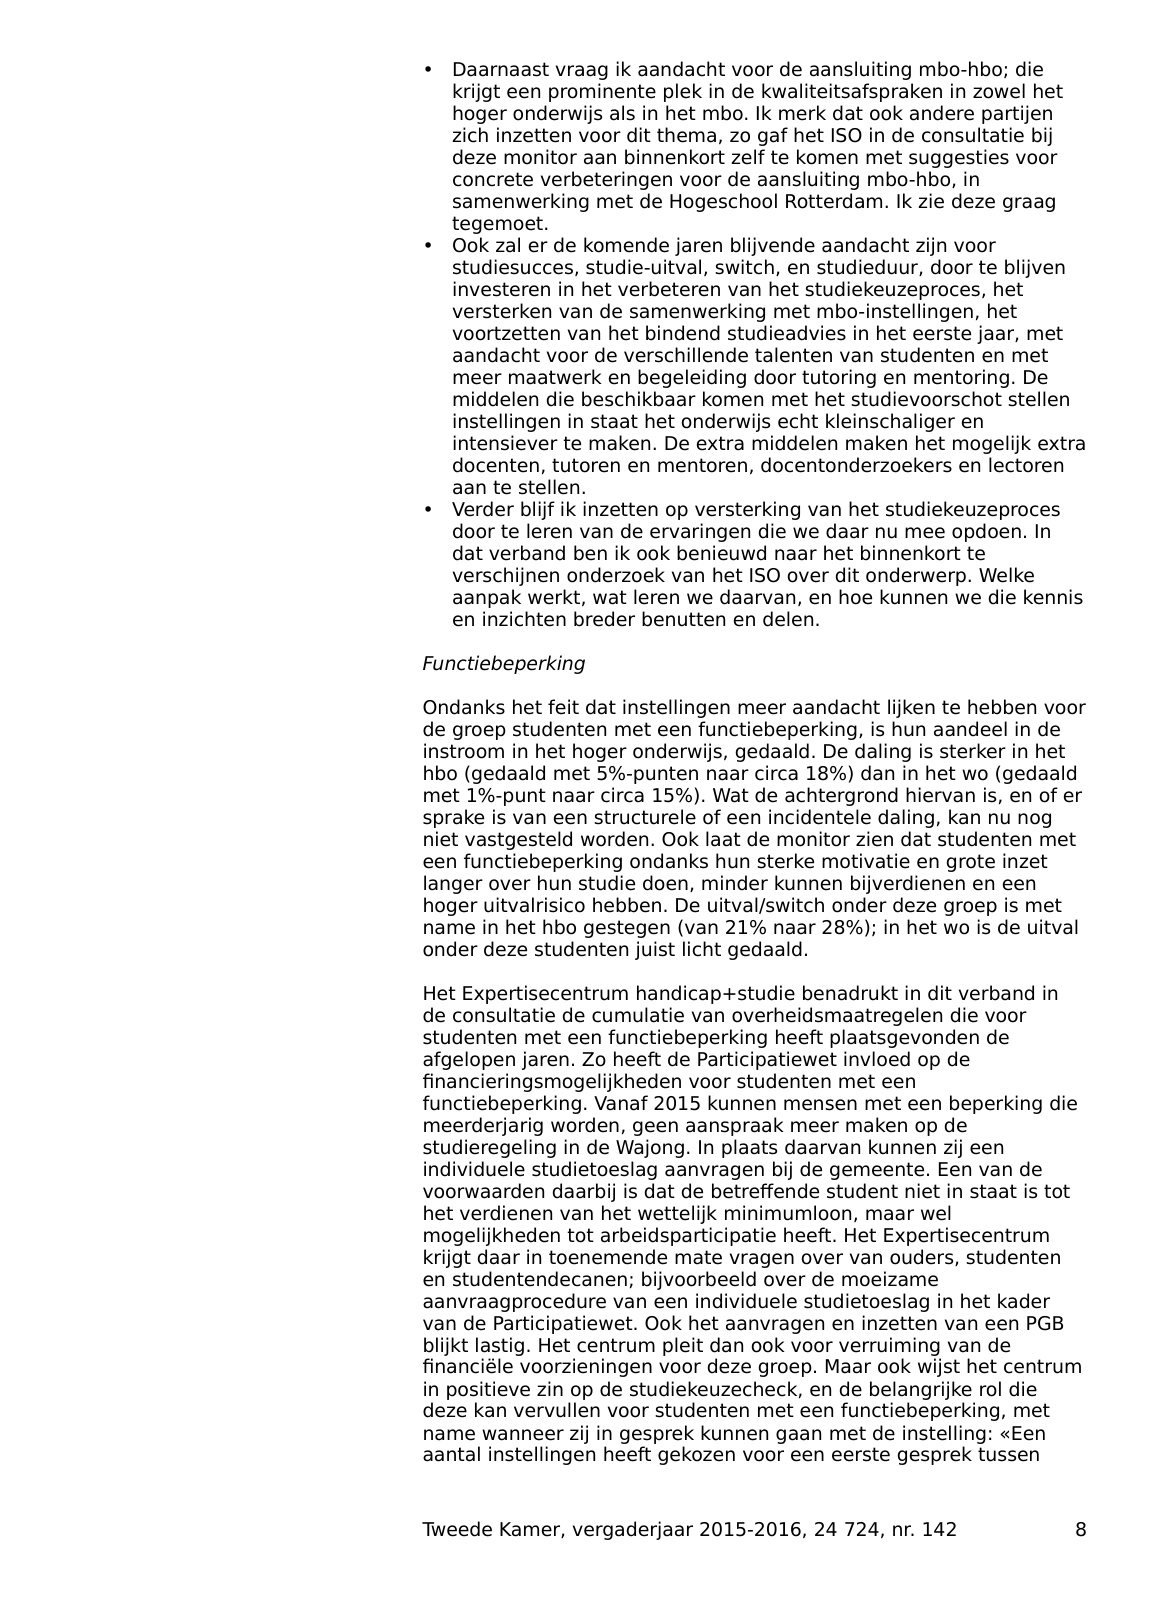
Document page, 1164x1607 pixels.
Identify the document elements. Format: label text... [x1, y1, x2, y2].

text • Daarnaast vraag ik aandacht voor de aansluiting mbo-hbo; die krijgt een prominente plek in de kwaliteitsafspraken in zowel het hoger onderwijs als in het mbo. Ik merk dat ook andere partijen zich inzetten voor dit thema, zo gaf het ISO in de consultatie bij deze monitor aan binnenkort zelf te komen met suggesties voor concrete verbeteringen voor de aansluiting mbo-hbo, in samenwerking met de Hogeschool Rotterdam. Ik zie deze graag tegemoet. [422, 59, 1087, 235]
subtitle Functiebeperking [422, 653, 1087, 675]
text • Verder blijf ik inzetten op versterking van het studiekeuzeproces door te leren van de ervaringen die we daar nu mee opdoen. In dat verband ben ik ook benieuwd naar het binnenkort te verschijnen onderzoek van het ISO over dit onderwerp. Welke aanpak werkt, wat leren we daarvan, en hoe kunnen we die kennis en inzichten breder benutten en delen. [422, 499, 1087, 631]
text • Ook zal er de komende jaren blijvende aandacht zijn voor studiesucces, studie-uitval, switch, en studieduur, door te blijven investeren in het verbeteren van het studiekeuzeproces, het versterken van de samenwerking met mbo-instellingen, het voortzetten van het bindend studieadvies in het eerste jaar, met aandacht voor de verschillende talenten van studenten en met meer maatwerk en begeleiding door tutoring en mentoring. De middelen die beschikbaar komen met het studievoorschot stellen instellingen in staat het onderwijs echt kleinschaliger en intensiever te maken. De extra middelen maken het mogelijk extra docenten, tutoren en mentoren, docentonderzoekers en lectoren aan te stellen. [422, 235, 1087, 499]
text Ondanks het feit dat instellingen meer aandacht lijken te hebben voor de groep studenten met een functiebeperking, is hun aandeel in de instroom in het hoger onderwijs, gedaald. De daling is sterker in het hbo (gedaald met 5%-punten naar circa 18%) dan in het wo (gedaald met 1%-punt naar circa 15%). Wat de achtergrond hiervan is, en of er sprake is van een structurele of een incidentele daling, kan nu nog niet vastgesteld worden. Ook laat de monitor zien dat studenten met een functiebeperking ondanks hun sterke motivatie en grote inzet langer over hun studie doen, minder kunnen bijverdienen en een hoger uitvalrisico hebben. De uitval/switch onder deze groep is met name in het hbo gestegen (van 21% naar 28%); in het wo is de uitval onder deze studenten juist licht gedaald. [422, 697, 1087, 961]
text Het Expertisecentrum handicap+studie benadrukt in dit verband in de consultatie de cumulatie van overheidsmaatregelen die voor studenten met een functiebeperking heeft plaatsgevonden de afgelopen jaren. Zo heeft de Participatiewet invloed op de financieringsmogelijkheden voor studenten met een functiebeperking. Vanaf 2015 kunnen mensen met een beperking die meerderjarig worden, geen aanspraak meer maken op de studieregeling in de Wajong. In plaats daarvan kunnen zij een individuele studietoeslag aanvragen bij de gemeente. Een van de voorwaarden daarbij is dat de betreffende student niet in staat is tot het verdienen van het wettelijk minimumloon, maar wel mogelijkheden tot arbeidsparticipatie heeft. Het Expertisecentrum krijgt daar in toenemende mate vragen over van ouders, studenten en studentendecanen; bijvoorbeeld over de moeizame aanvraagprocedure van een individuele studietoeslag in het kader van de Participatiewet. Ook het aanvragen en inzetten van een PGB blijkt lastig. Het centrum pleit dan ook voor verruiming van de financiële voorzieningen voor deze groep. Maar ook wijst het centrum in positieve zin op de studiekeuzecheck, en de belangrijke rol die deze kan vervullen voor studenten met een functiebeperking, met name wanneer zij in gesprek kunnen gaan met de instelling: «Een aantal instellingen heeft gekozen voor een eerste gesprek tussen [422, 983, 1087, 1466]
